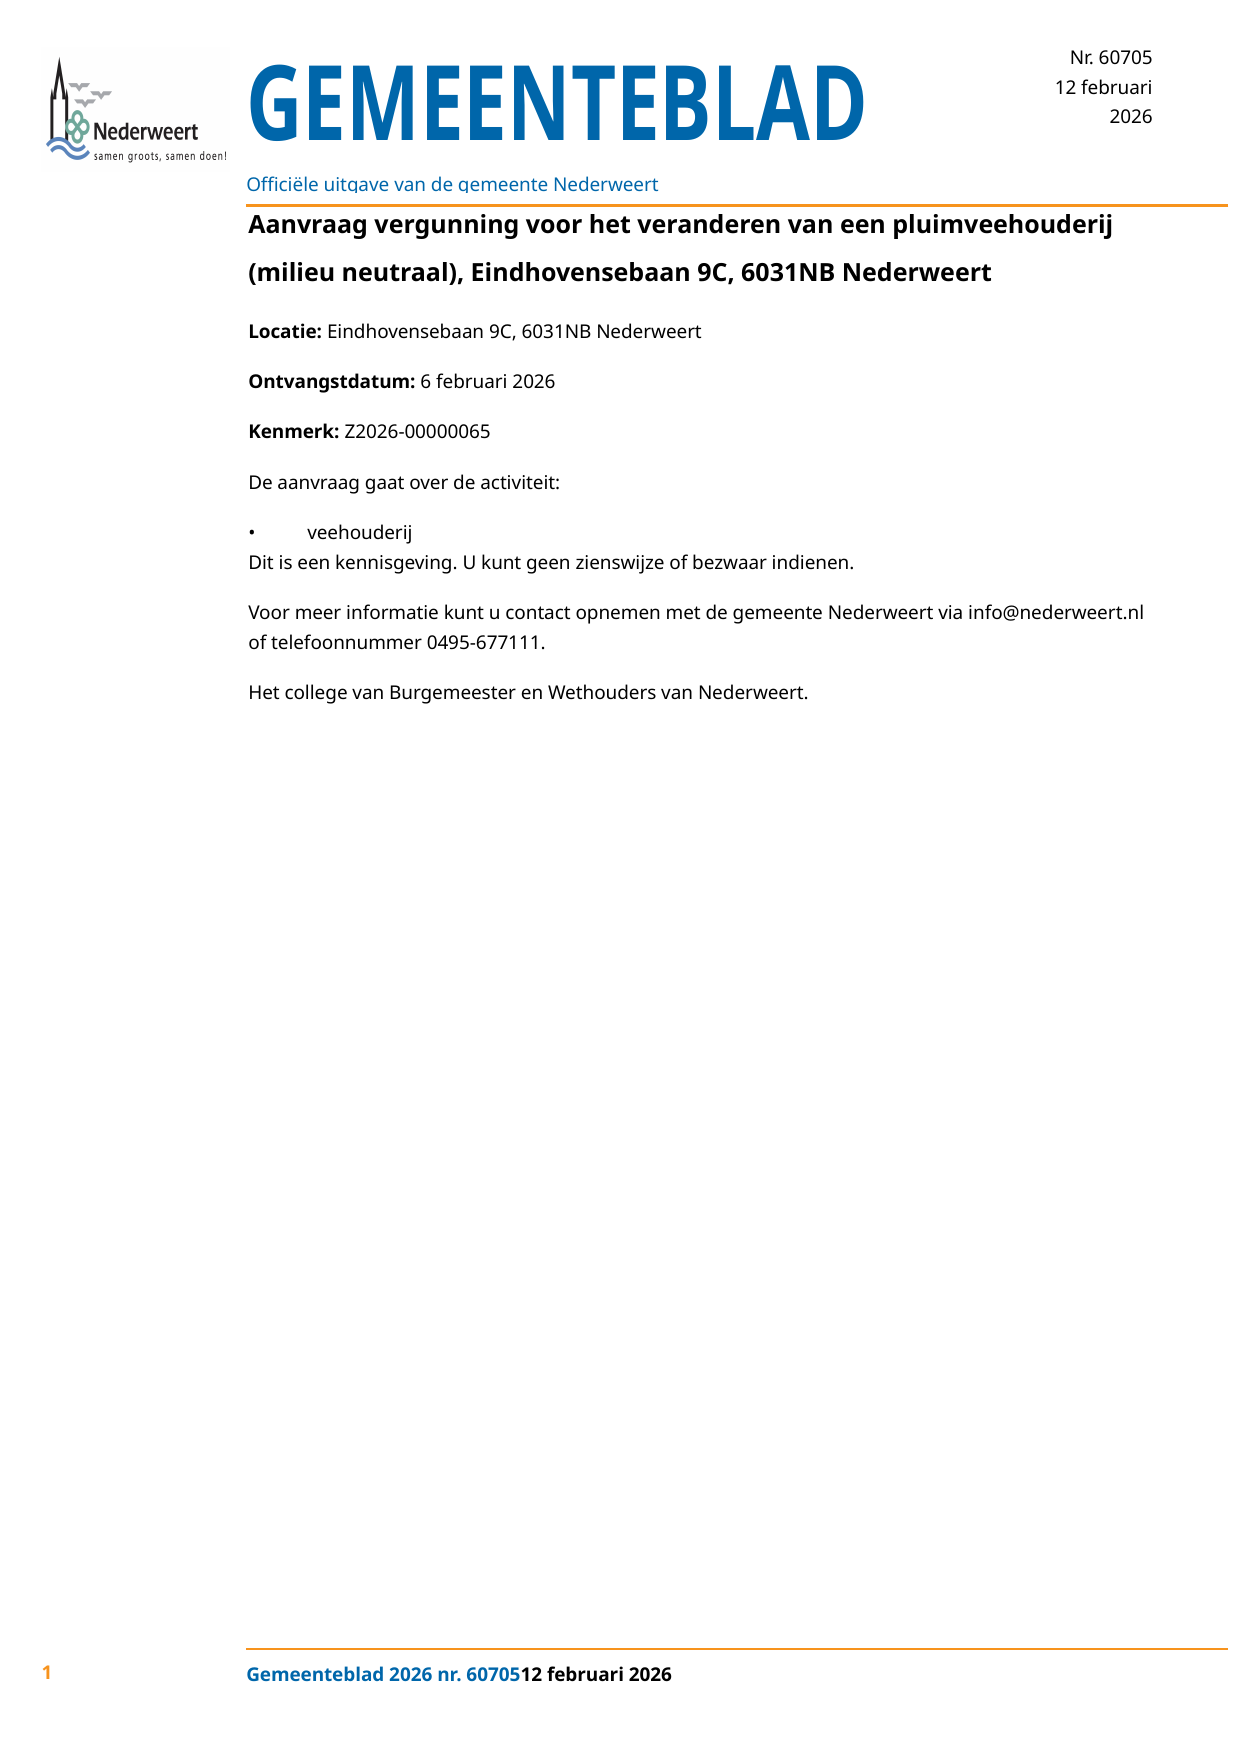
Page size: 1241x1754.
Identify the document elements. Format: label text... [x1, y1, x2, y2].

text Locatie: Eindhovensebaan 9C, 6031NB Nederweert [248, 318, 1152, 344]
text Dit is een kennisgeving. U kunt geen zienswijze of bezwaar indienen. [248, 549, 1152, 575]
list veehouderij [248, 519, 1152, 545]
text Kenmerk: Z2026-00000065 [248, 419, 1152, 444]
text Het college van Burgemeester en Wethouders van Nederweert. [248, 679, 1152, 705]
text Voor meer informatie kunt u contact opnemen met de gemeente Nederweert via info@nederweert.nl of telefoonnummer 0495-677111. [248, 599, 1152, 655]
text De aanvraag gaat over de activiteit: [248, 469, 1152, 495]
text Ontvangstdatum: 6 februari 2026 [248, 368, 1152, 394]
text Aanvraag vergunning voor het veranderen van een pluimveehouderij (milieu neutraal), Eindhovensebaan 9C, 6031NB Nederweert [248, 207, 1152, 288]
picture [41, 47, 231, 172]
